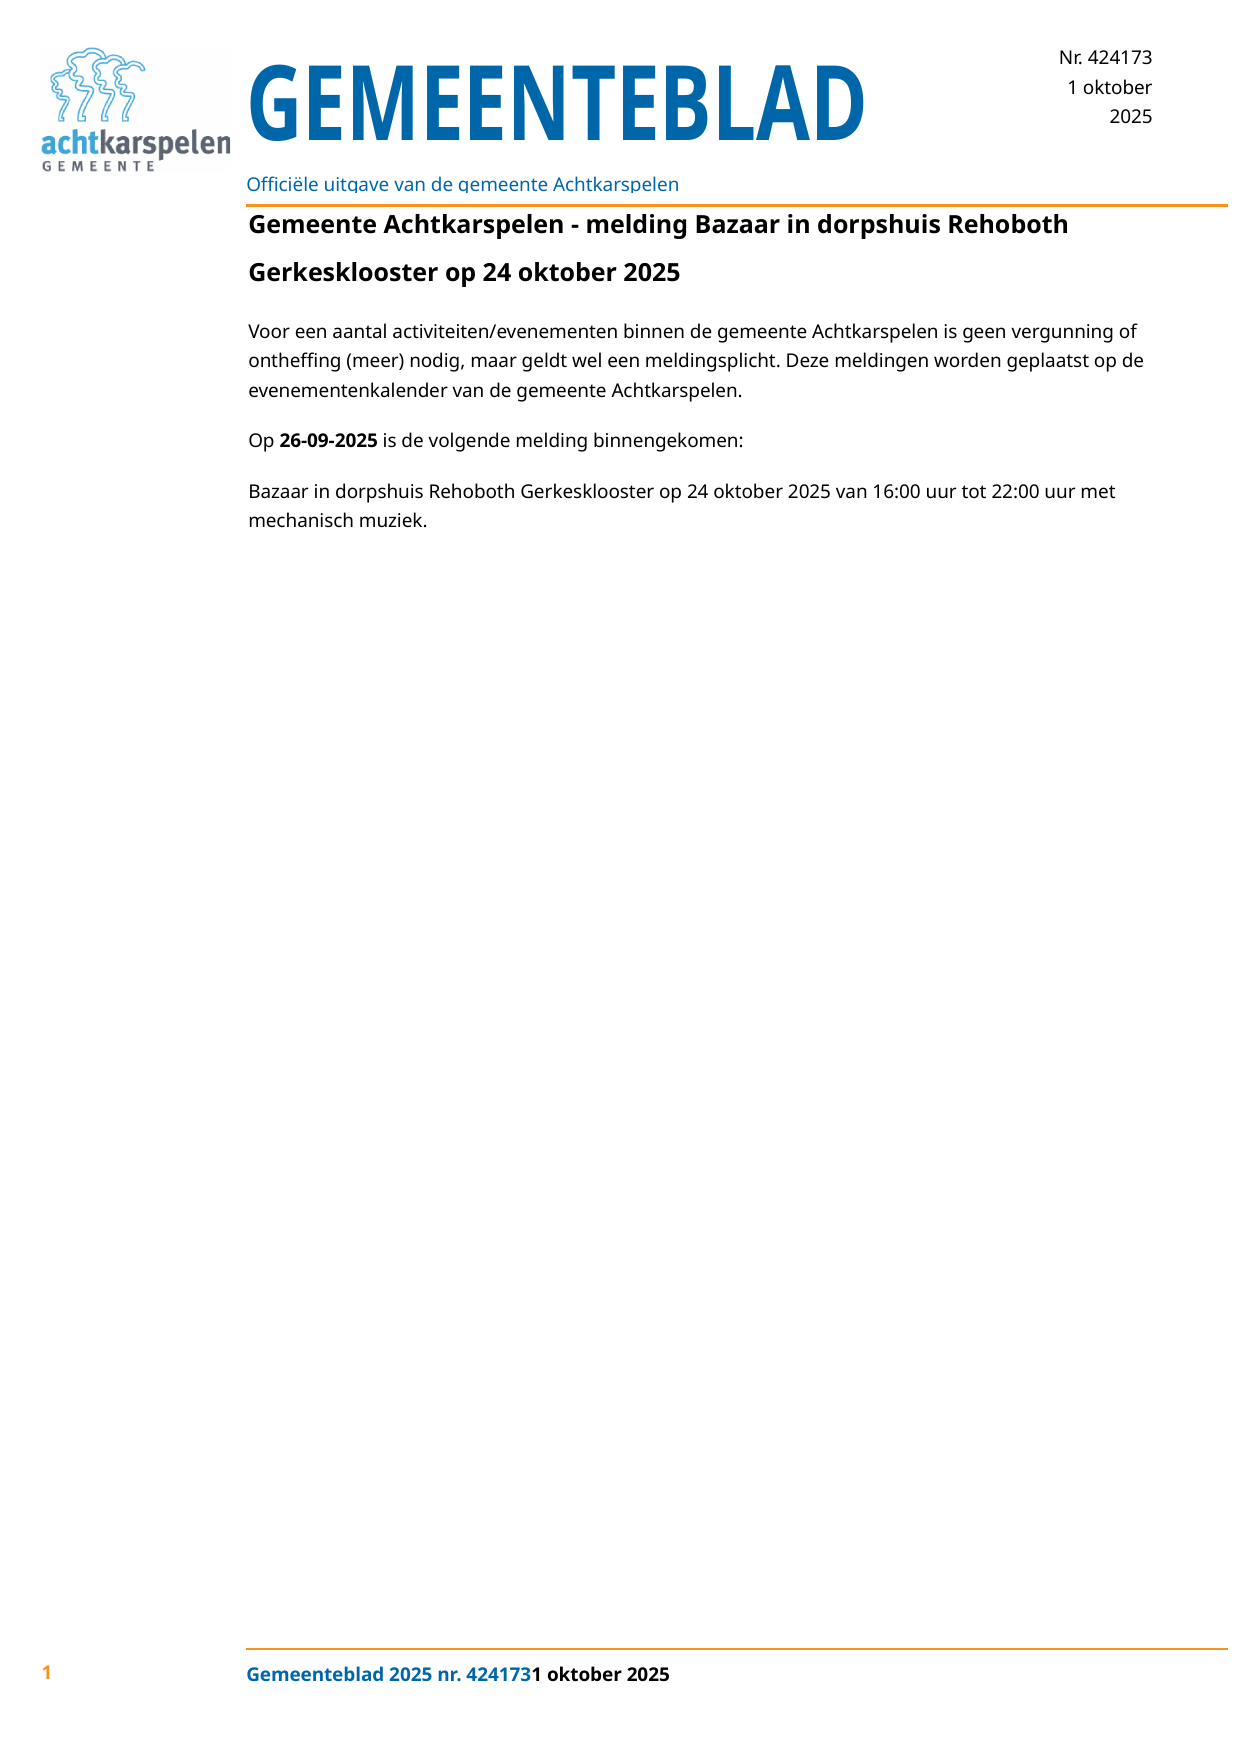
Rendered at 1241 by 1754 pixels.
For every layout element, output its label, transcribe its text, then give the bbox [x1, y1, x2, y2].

picture [41, 47, 231, 172]
text Bazaar in dorpshuis Rehoboth Gerkesklooster op 24 oktober 2025 van 16:00 uur tot 22:00 uur met mechanisch muziek. [248, 478, 1152, 533]
text Op 26-09-2025 is de volgende melding binnengekomen: [248, 427, 1152, 453]
text Voor een aantal activiteiten/evenementen binnen de gemeente Achtkarspelen is geen vergunning of ontheffing (meer) nodig, maar geldt wel een meldingsplicht. Deze meldingen worden geplaatst op de evenementenkalender van de gemeente Achtkarspelen. [248, 318, 1152, 403]
text Gemeente Achtkarspelen - melding Bazaar in dorpshuis Rehoboth Gerkesklooster op 24 oktober 2025 [248, 207, 1152, 288]
